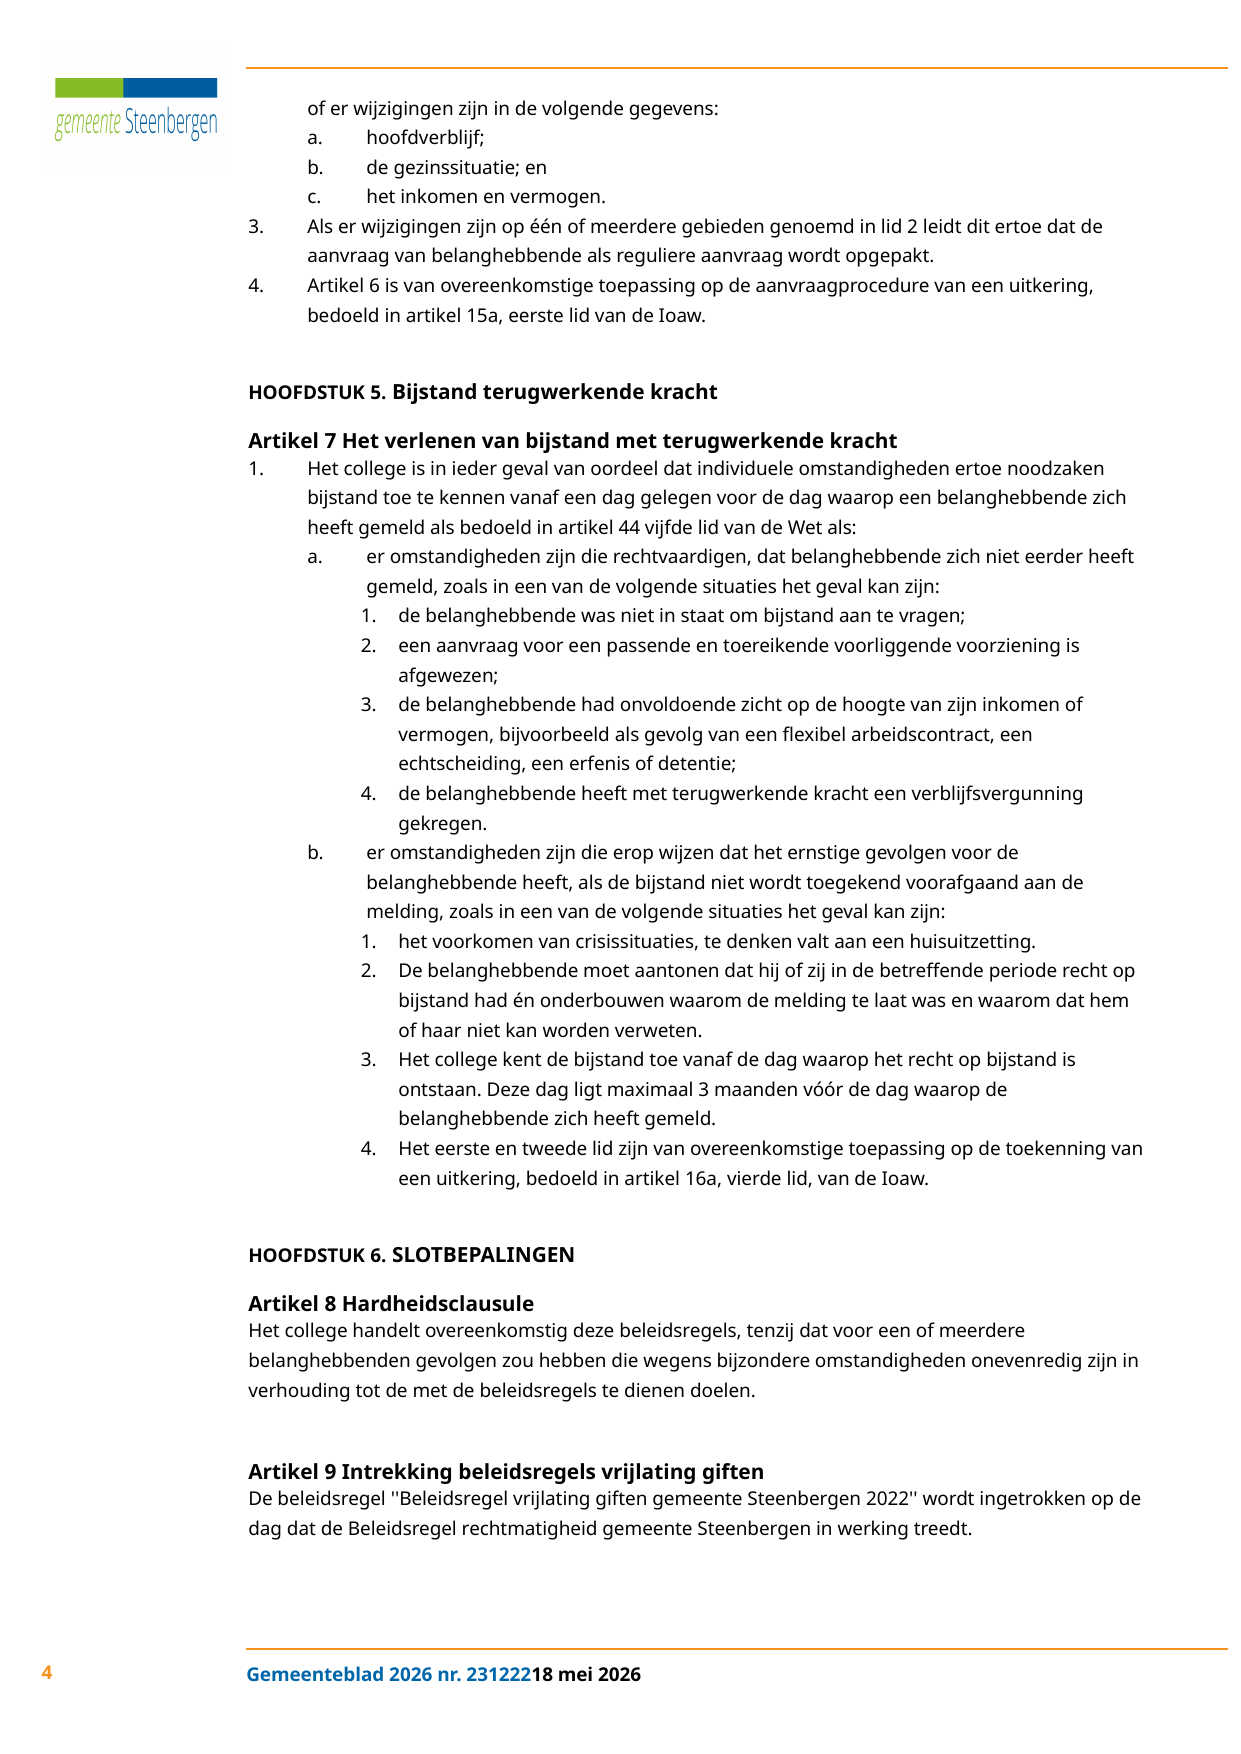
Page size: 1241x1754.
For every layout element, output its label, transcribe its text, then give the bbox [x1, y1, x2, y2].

list Artikel 6 is van overeenkomstige toepassing op de aanvraagprocedure van een uitkering, bedoeld in artikel 15a, eerste lid van de Ioaw. [248, 272, 1152, 328]
list hoofdverblijf; [307, 124, 1152, 150]
text Artikel 9 Intrekking beleidsregels vrijlating giften [248, 1457, 1152, 1485]
list Het college is in ieder geval van oordeel dat individuele omstandigheden ertoe noodzaken bijstand toe te kennen vanaf een dag gelegen voor de dag waarop een belanghebbende zich heeft gemeld als bedoeld in artikel 44 vijfde lid van de Wet als: [248, 455, 1152, 540]
text HOOFDSTUK 5. Bijstand terugwerkende kracht [248, 377, 1152, 406]
list de belanghebbende heeft met terugwerkende kracht een verblijfsvergunning gekregen. [361, 780, 1152, 836]
list de gezinssituatie; en [307, 154, 1152, 180]
list het inkomen en vermogen. [307, 183, 1152, 209]
list Als er wijzigingen zijn op één of meerdere gebieden genoemd in lid 2 leidt dit ertoe dat de aanvraag van belanghebbende als reguliere aanvraag wordt opgepakt. [248, 213, 1152, 268]
list de belanghebbende had onvoldoende zicht op de hoogte van zijn inkomen of vermogen, bijvoorbeeld als gevolg van een flexibel arbeidscontract, een echtscheiding, een erfenis of detentie; [361, 691, 1152, 776]
list er omstandigheden zijn die erop wijzen dat het ernstige gevolgen voor de belanghebbende heeft, als de bijstand niet wordt toegekend voorafgaand aan de melding, zoals in een van de volgende situaties het geval kan zijn: [307, 839, 1152, 924]
list er omstandigheden zijn die rechtvaardigen, dat belanghebbende zich niet eerder heeft gemeld, zoals in een van de volgende situaties het geval kan zijn: [307, 543, 1152, 599]
list de belanghebbende was niet in staat om bijstand aan te vragen; [361, 603, 1152, 628]
list een aanvraag voor een passende en toereikende voorliggende voorziening is afgewezen; [361, 632, 1152, 688]
text De beleidsregel ''Beleidsregel vrijlating giften gemeente Steenbergen 2022'' wordt ingetrokken op de dag dat de Beleidsregel rechtmatigheid gemeente Steenbergen in werking treedt. [248, 1485, 1152, 1541]
list Het eerste en tweede lid zijn van overeenkomstige toepassing op de toekenning van een uitkering, bedoeld in artikel 16a, vierde lid, van de Ioaw. [361, 1135, 1152, 1191]
text Artikel 7 Het verlenen van bijstand met terugwerkende kracht [248, 426, 1152, 455]
list Het college kent de bijstand toe vanaf de dag waarop het recht op bijstand is ontstaan. Deze dag ligt maximaal 3 maanden vóór de dag waarop de belanghebbende zich heeft gemeld. [361, 1046, 1152, 1131]
list De belanghebbende moet aantonen dat hij of zij in de betreffende periode recht op bijstand had én onderbouwen waarom de melding te laat was en waarom dat hem of haar niet kan worden verweten. [361, 958, 1152, 1043]
picture [41, 47, 231, 172]
list of er wijzigingen zijn in de volgende gegevens: [248, 95, 1152, 121]
list het voorkomen van crisissituaties, te denken valt aan een huisuitzetting. [361, 928, 1152, 954]
text HOOFDSTUK 6. SLOTBEPALINGEN [248, 1240, 1152, 1268]
text Artikel 8 Hardheidsclausule [248, 1289, 1152, 1318]
text Het college handelt overeenkomstig deze beleidsregels, tenzij dat voor een of meerdere belanghebbenden gevolgen zou hebben die wegens bijzondere omstandigheden onevenredig zijn in verhouding tot de met de beleidsregels te dienen doelen. [248, 1318, 1152, 1403]
